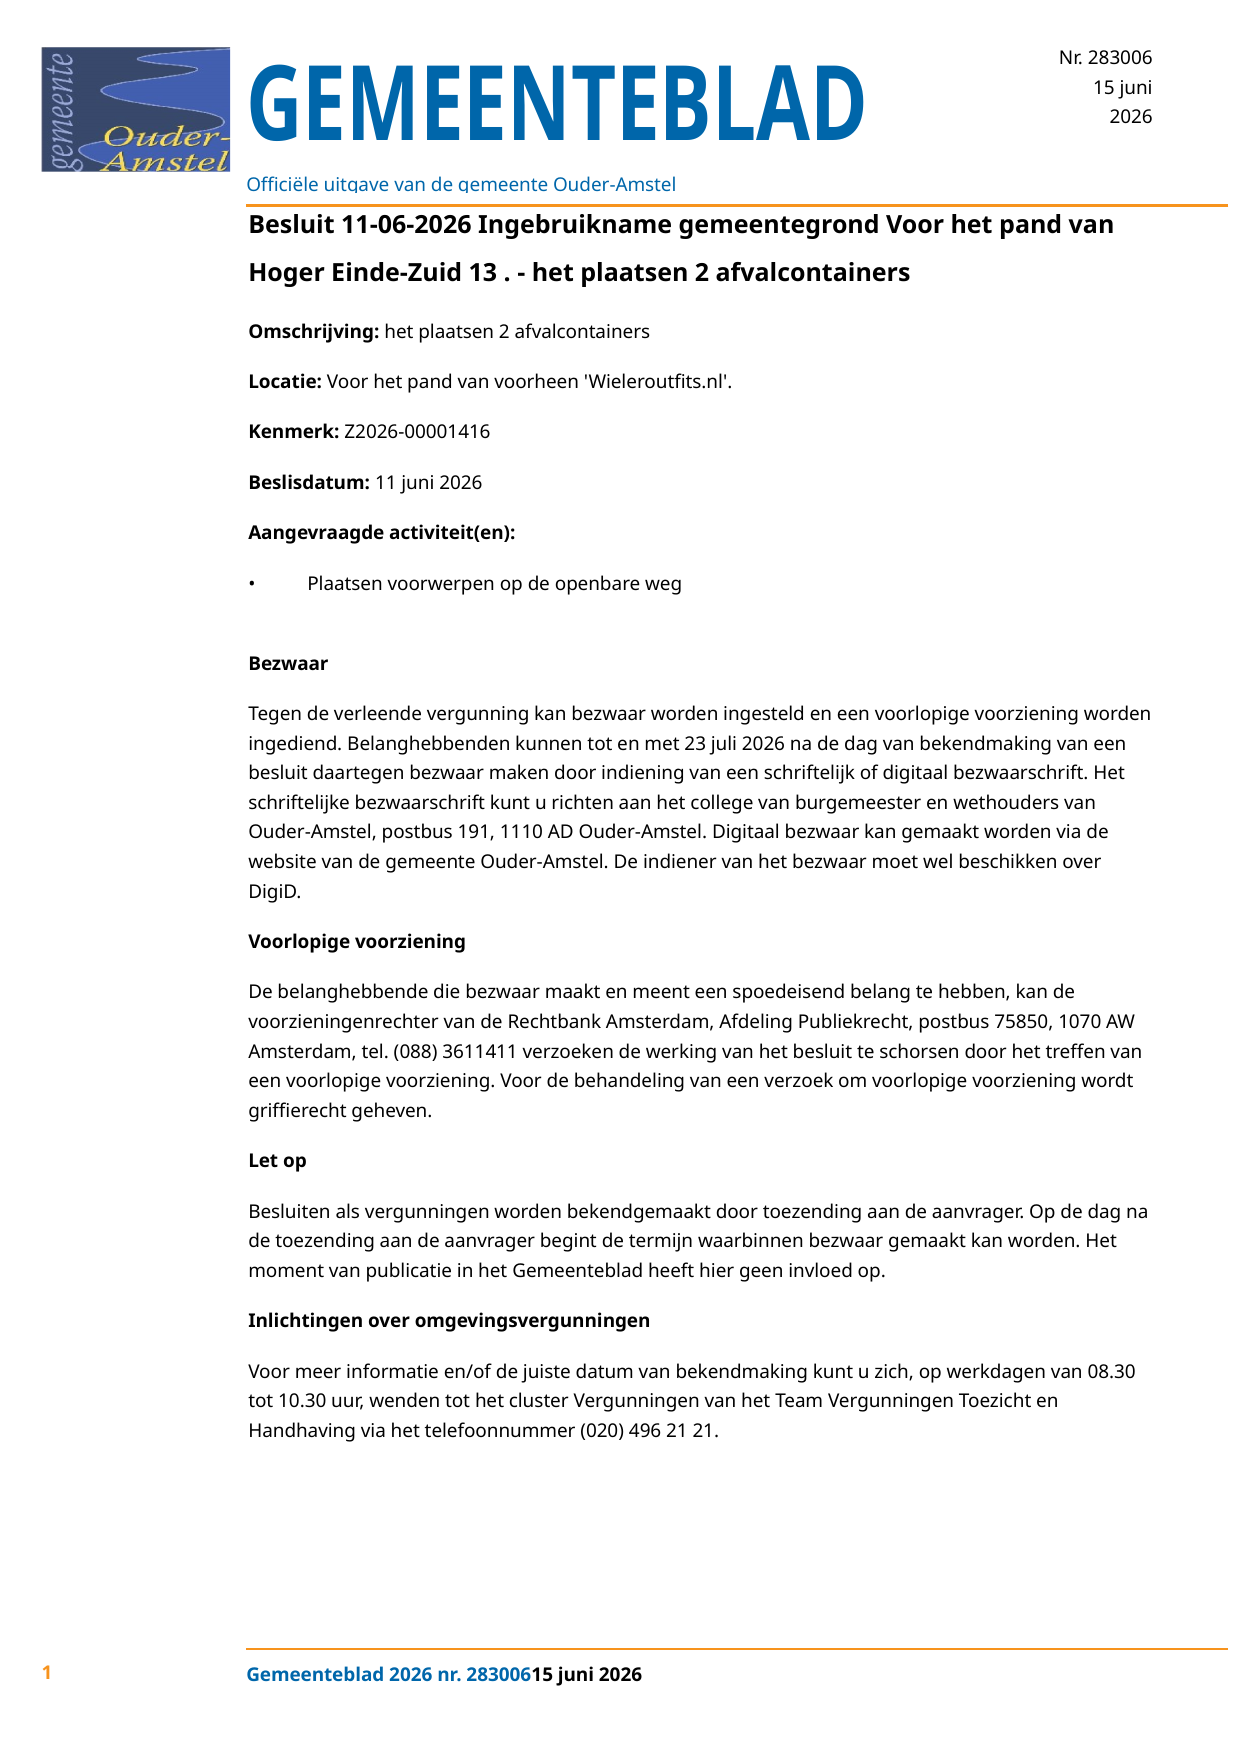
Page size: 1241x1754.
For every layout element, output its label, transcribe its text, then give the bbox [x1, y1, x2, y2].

text Omschrijving: het plaatsen 2 afvalcontainers [248, 318, 1152, 344]
text Besluit 11-06-2026 Ingebruikname gemeentegrond Voor het pand van Hoger Einde-Zuid 13 . - het plaatsen 2 afvalcontainers [248, 207, 1152, 288]
text Aangevraagde activiteit(en): [248, 519, 1152, 545]
text Kenmerk: Z2026-00001416 [248, 419, 1152, 444]
text Let op [248, 1147, 1152, 1173]
text Voorlopige voorziening [248, 928, 1152, 954]
text Voor meer informatie en/of de juiste datum van bekendmaking kunt u zich, op werkdagen van 08.30 tot 10.30 uur, wenden tot het cluster Vergunningen van het Team Vergunningen Toezicht en Handhaving via het telefoonnummer (020) 496 21 21. [248, 1358, 1152, 1443]
text Bezwaar [248, 650, 1152, 676]
picture [41, 47, 231, 172]
text Inlichtingen over omgevingsvergunningen [248, 1307, 1152, 1333]
text Locatie: Voor het pand van voorheen 'Wieleroutfits.nl'. [248, 368, 1152, 394]
text Besluiten als vergunningen worden bekendgemaakt door toezending aan de aanvrager. Op de dag na de toezending aan de aanvrager begint de termijn waarbinnen bezwaar gemaakt kan worden. Het moment van publicatie in het Gemeenteblad heeft hier geen invloed op. [248, 1198, 1152, 1283]
list Plaatsen voorwerpen op de openbare weg [248, 570, 1152, 596]
text De belanghebbende die bezwaar maakt en meent een spoedeisend belang te hebben, kan de voorzieningenrechter van de Rechtbank Amsterdam, Afdeling Publiekrecht, postbus 75850, 1070 AW Amsterdam, tel. (088) 3611411 verzoeken de werking van het besluit te schorsen door het treffen van een voorlopige voorziening. Voor de behandeling van een verzoek om voorlopige voorziening wordt griffierecht geheven. [248, 979, 1152, 1123]
text Beslisdatum: 11 juni 2026 [248, 469, 1152, 495]
text Tegen de verleende vergunning kan bezwaar worden ingesteld en een voorlopige voorziening worden ingediend. Belanghebbenden kunnen tot en met 23 juli 2026 na de dag van bekendmaking van een besluit daartegen bezwaar maken door indiening van een schriftelijk of digitaal bezwaarschrift. Het schriftelijke bezwaarschrift kunt u richten aan het college van burgemeester en wethouders van Ouder-Amstel, postbus 191, 1110 AD Ouder-Amstel. Digitaal bezwaar kan gemaakt worden via de website van de gemeente Ouder-Amstel. De indiener van het bezwaar moet wel beschikken over DigiD. [248, 700, 1152, 904]
